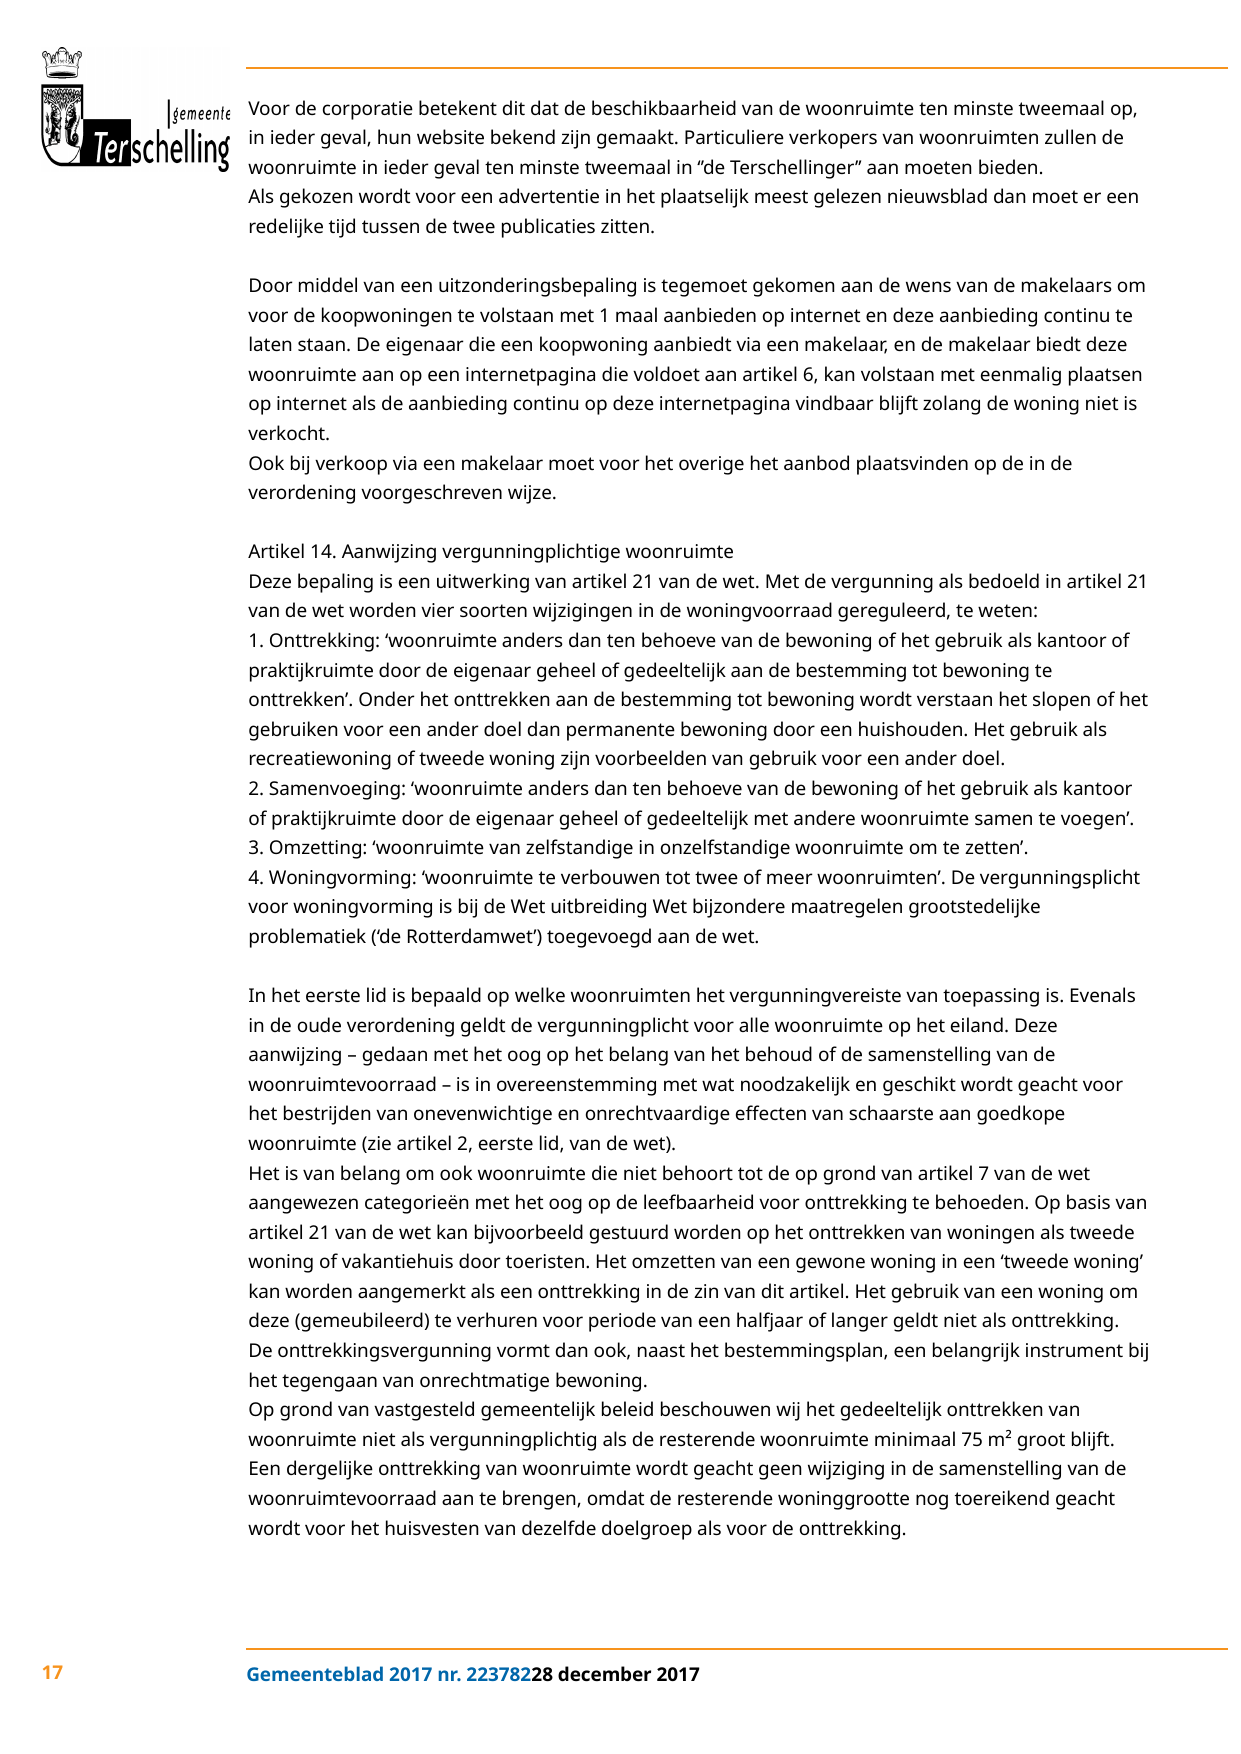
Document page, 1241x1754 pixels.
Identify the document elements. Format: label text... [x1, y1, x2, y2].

text Door middel van een uitzonderingsbepaling is tegemoet gekomen aan de wens van de makelaars om voor de koopwoningen te volstaan met 1 maal aanbieden op internet en deze aanbieding continu te laten staan. De eigenaar die een koopwoning aanbiedt via een makelaar, en de makelaar biedt deze woonruimte aan op een internetpagina die voldoet aan artikel 6, kan volstaan met eenmalig plaatsen op internet als de aanbieding continu op deze internetpagina vindbaar blijft zolang de woning niet is verkocht. [248, 272, 1152, 446]
text Ook bij verkoop via een makelaar moet voor het overige het aanbod plaatsvinden op de in de verordening voorgeschreven wijze. [248, 450, 1152, 505]
text Als gekozen wordt voor een advertentie in het plaatselijk meest gelezen nieuwsblad dan moet er een redelijke tijd tussen de twee publicaties zitten. [248, 183, 1152, 239]
text 2. Samenvoeging: ‘woonruimte anders dan ten behoeve van de bewoning of het gebruik als kantoor of praktijkruimte door de eigenaar geheel of gedeeltelijk met andere woonruimte samen te voegen’. [248, 775, 1152, 831]
text In het eerste lid is bepaald op welke woonruimten het vergunningvereiste van toepassing is. Evenals in de oude verordening geldt de vergunningplicht voor alle woonruimte op het eiland. Deze aanwijzing – gedaan met het oog op het belang van het behoud of de samenstelling van de woonruimtevoorraad – is in overeenstemming met wat noodzakelijk en geschikt wordt geacht voor het bestrijden van onevenwichtige en onrechtvaardige effecten van schaarste aan goedkope woonruimte (zie artikel 2, eerste lid, van de wet). [248, 982, 1152, 1156]
text 4. Woningvorming: ‘woonruimte te verbouwen tot twee of meer woonruimten’. De vergunningsplicht voor woningvorming is bij de Wet uitbreiding Wet bijzondere maatregelen grootstedelijke problematiek (‘de Rotterdamwet’) toegevoegd aan de wet. [248, 864, 1152, 949]
picture [41, 47, 231, 172]
text De onttrekkingsvergunning vormt dan ook, naast het bestemmingsplan, een belangrijk instrument bij het tegengaan van onrechtmatige bewoning. [248, 1337, 1152, 1393]
text Voor de corporatie betekent dit dat de beschikbaarheid van de woonruimte ten minste tweemaal op, in ieder geval, hun website bekend zijn gemaakt. Particuliere verkopers van woonruimten zullen de woonruimte in ieder geval ten minste tweemaal in ‘’de Terschellinger’’ aan moeten bieden. [248, 95, 1152, 180]
text Deze bepaling is een uitwerking van artikel 21 van de wet. Met de vergunning als bedoeld in artikel 21 van de wet worden vier soorten wijzigingen in de woningvoorraad gereguleerd, te weten: [248, 568, 1152, 623]
text Het is van belang om ook woonruimte die niet behoort tot de op grond van artikel 7 van de wet aangewezen categorieën met het oog op de leefbaarheid voor onttrekking te behoeden. Op basis van artikel 21 van de wet kan bijvoorbeeld gestuurd worden op het onttrekken van woningen als tweede woning of vakantiehuis door toeristen. Het omzetten van een gewone woning in een ‘tweede woning’ kan worden aangemerkt als een onttrekking in de zin van dit artikel. Het gebruik van een woning om deze (gemeubileerd) te verhuren voor periode van een halfjaar of langer geldt niet als onttrekking. [248, 1160, 1152, 1333]
text 1. Onttrekking: ‘woonruimte anders dan ten behoeve van de bewoning of het gebruik als kantoor of praktijkruimte door de eigenaar geheel of gedeeltelijk aan de bestemming tot bewoning te onttrekken’. Onder het onttrekken aan de bestemming tot bewoning wordt verstaan het slopen of het gebruiken voor een ander doel dan permanente bewoning door een huishouden. Het gebruik als recreatiewoning of tweede woning zijn voorbeelden van gebruik voor een ander doel. [248, 627, 1152, 771]
text Artikel 14. Aanwijzing vergunningplichtige woonruimte [248, 538, 1152, 564]
text Op grond van vastgesteld gemeentelijk beleid beschouwen wij het gedeeltelijk onttrekken van woonruimte niet als vergunningplichtig als de resterende woonruimte minimaal 75 m² groot blijft. Een dergelijke onttrekking van woonruimte wordt geacht geen wijziging in de samenstelling van de woonruimtevoorraad aan te brengen, omdat de resterende woninggrootte nog toereikend geacht wordt voor het huisvesten van dezelfde doelgroep als voor de onttrekking. [248, 1396, 1152, 1541]
text 3. Omzetting: ‘woonruimte van zelfstandige in onzelfstandige woonruimte om te zetten’. [248, 834, 1152, 860]
